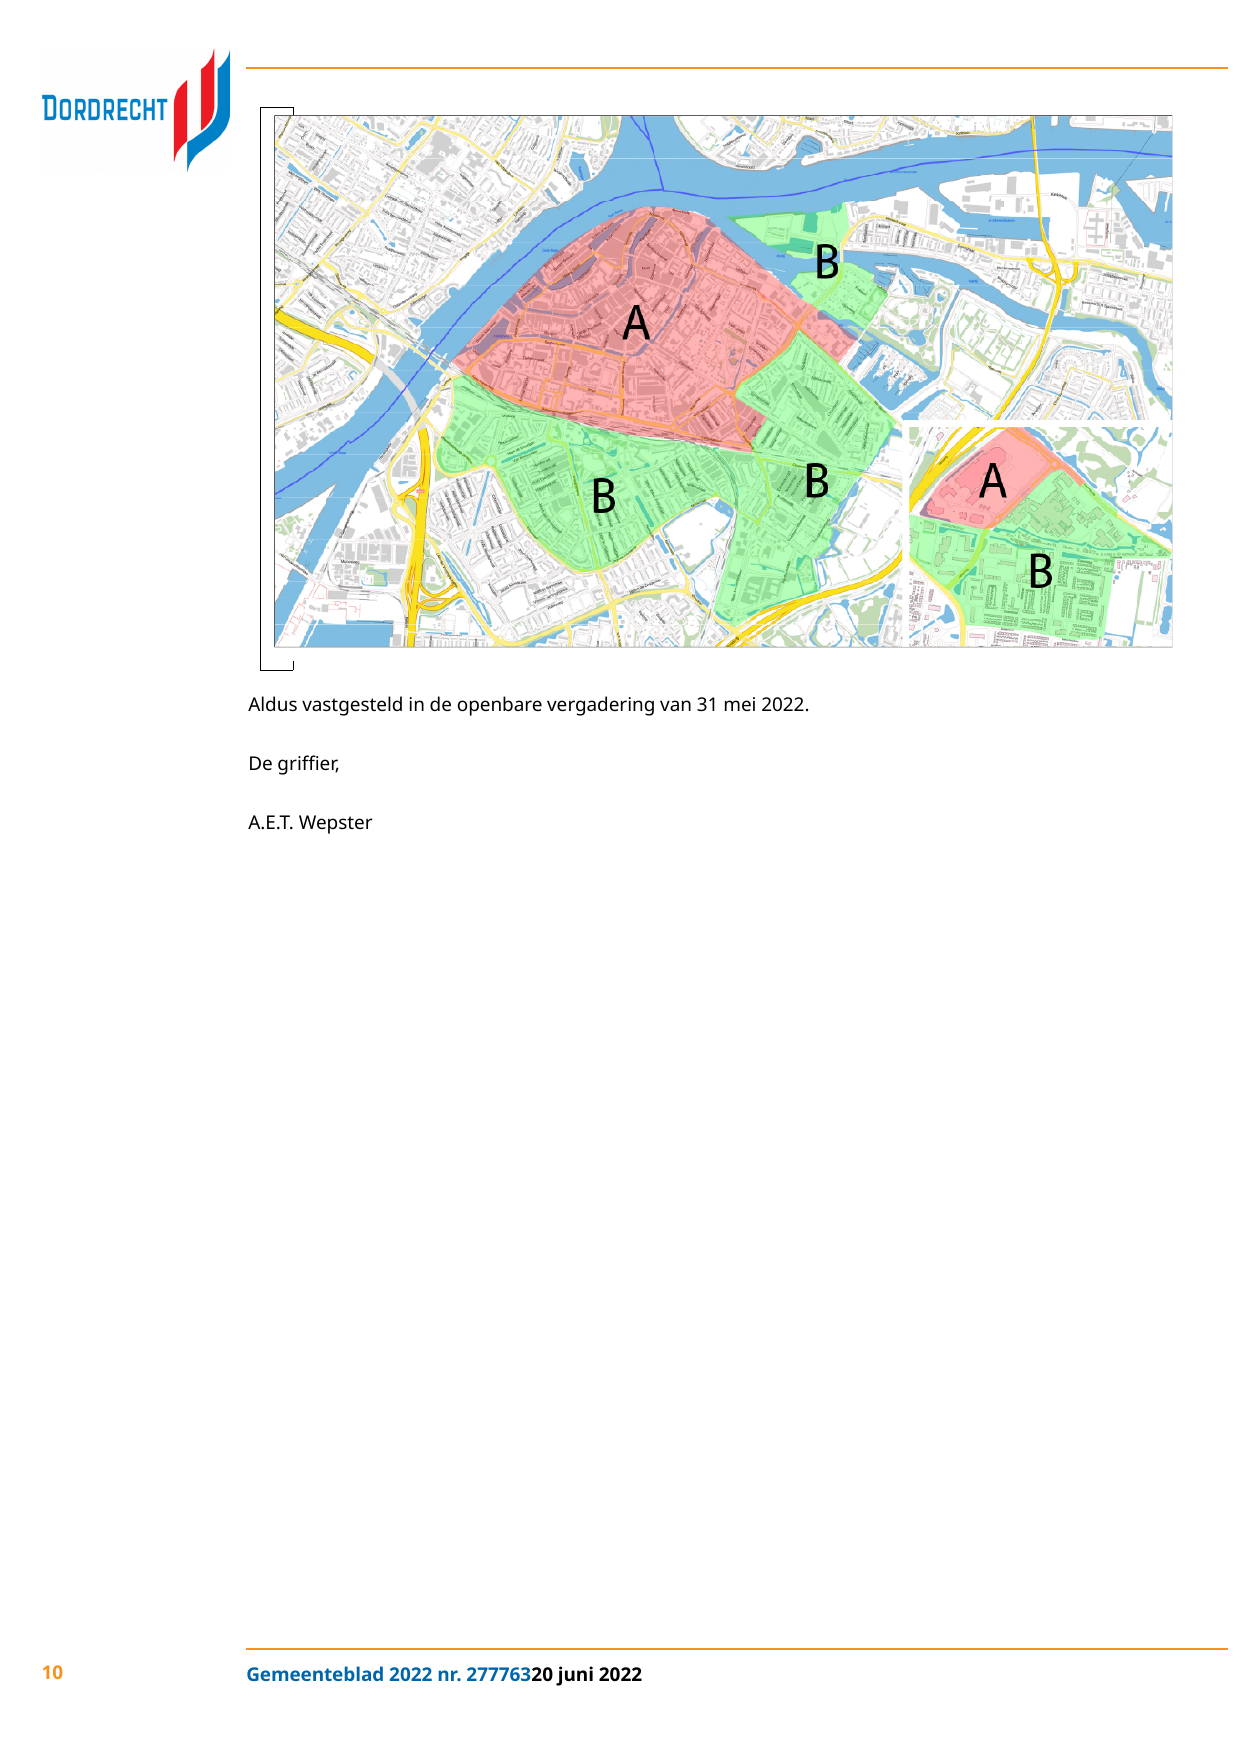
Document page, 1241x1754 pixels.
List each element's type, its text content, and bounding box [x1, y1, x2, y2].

picture [41, 47, 231, 172]
text Aldus vastgesteld in de openbare vergadering van 31 mei 2022. [248, 691, 1152, 717]
picture [268, 115, 1173, 661]
text De griffier, [248, 750, 1152, 776]
text A.E.T. Wepster [248, 809, 1152, 835]
